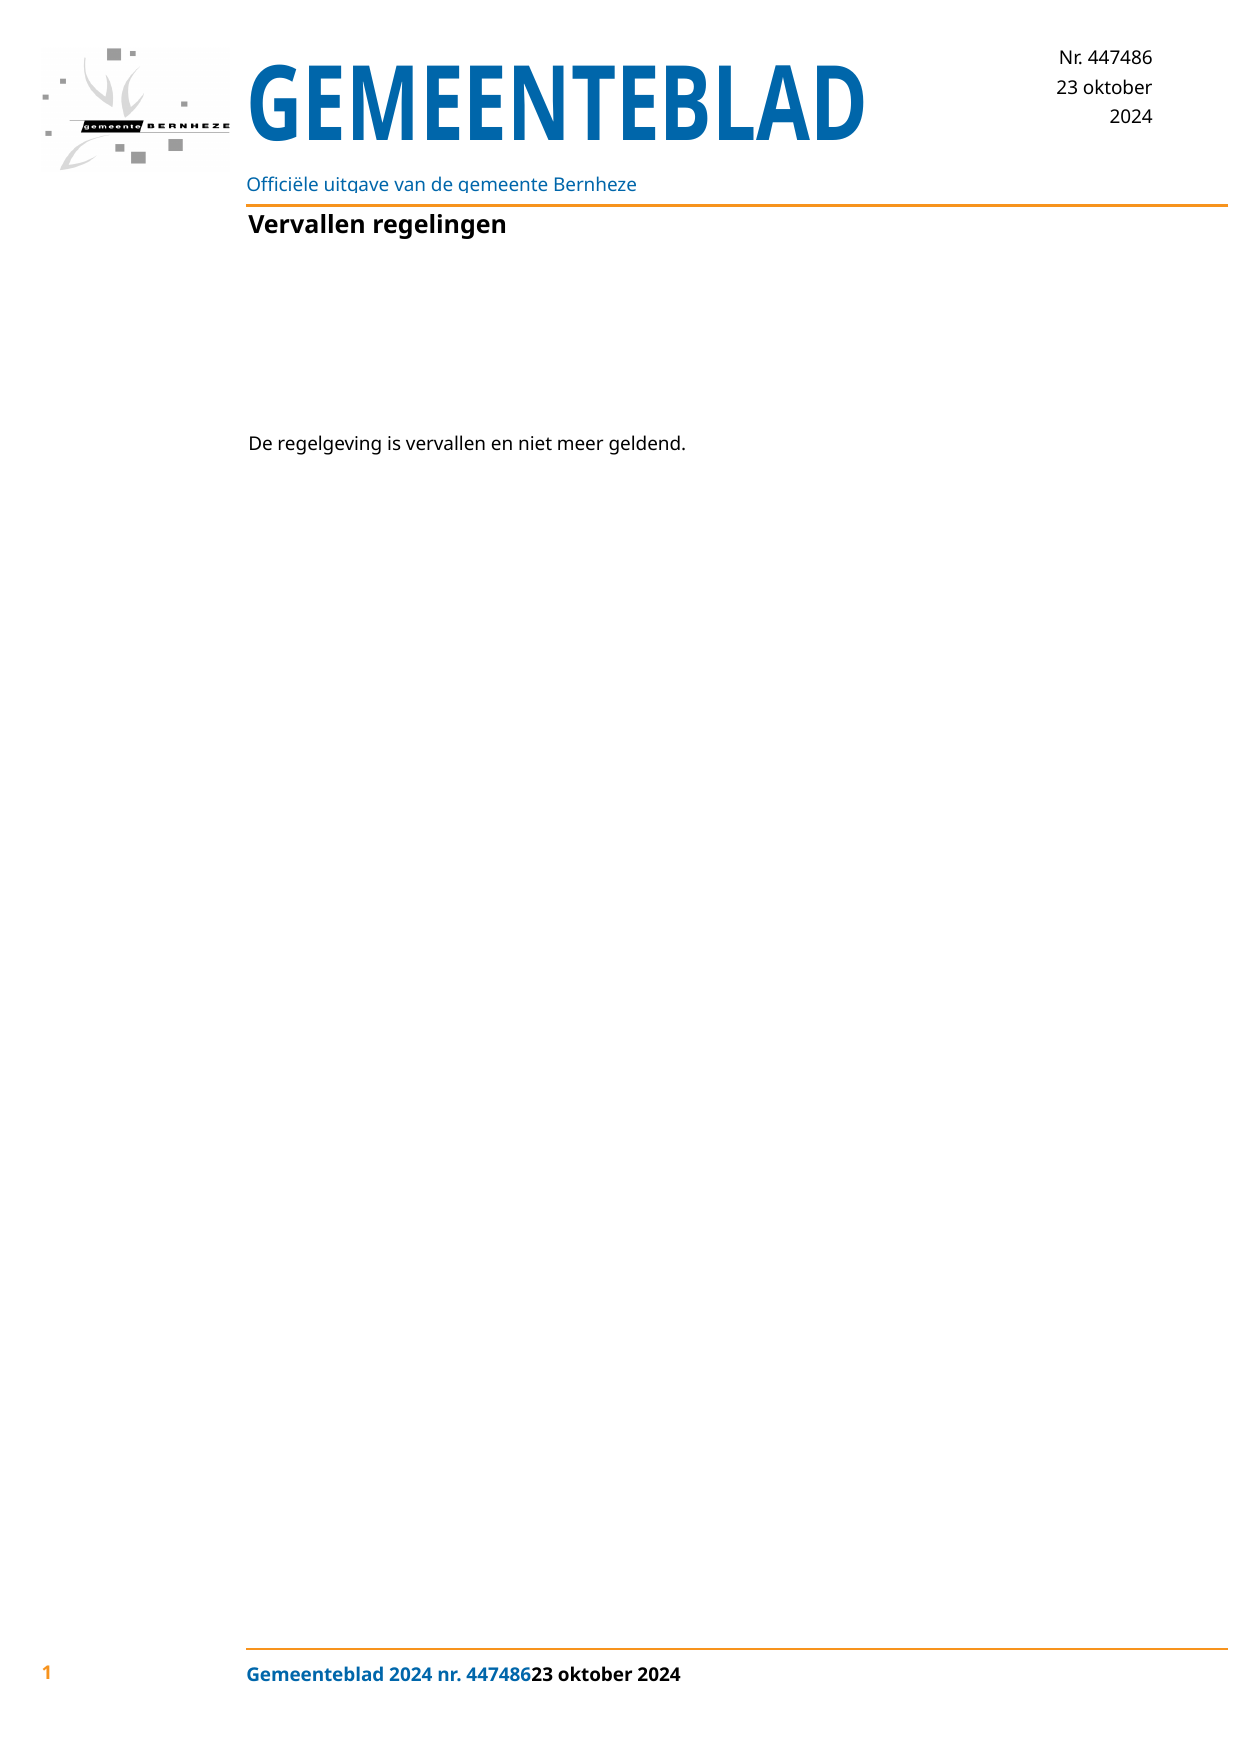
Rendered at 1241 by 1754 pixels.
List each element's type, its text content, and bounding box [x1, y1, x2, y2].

text De regelgeving is vervallen en niet meer geldend. [248, 430, 1152, 456]
text Vervallen regelingen [248, 207, 1152, 241]
picture [41, 47, 231, 172]
